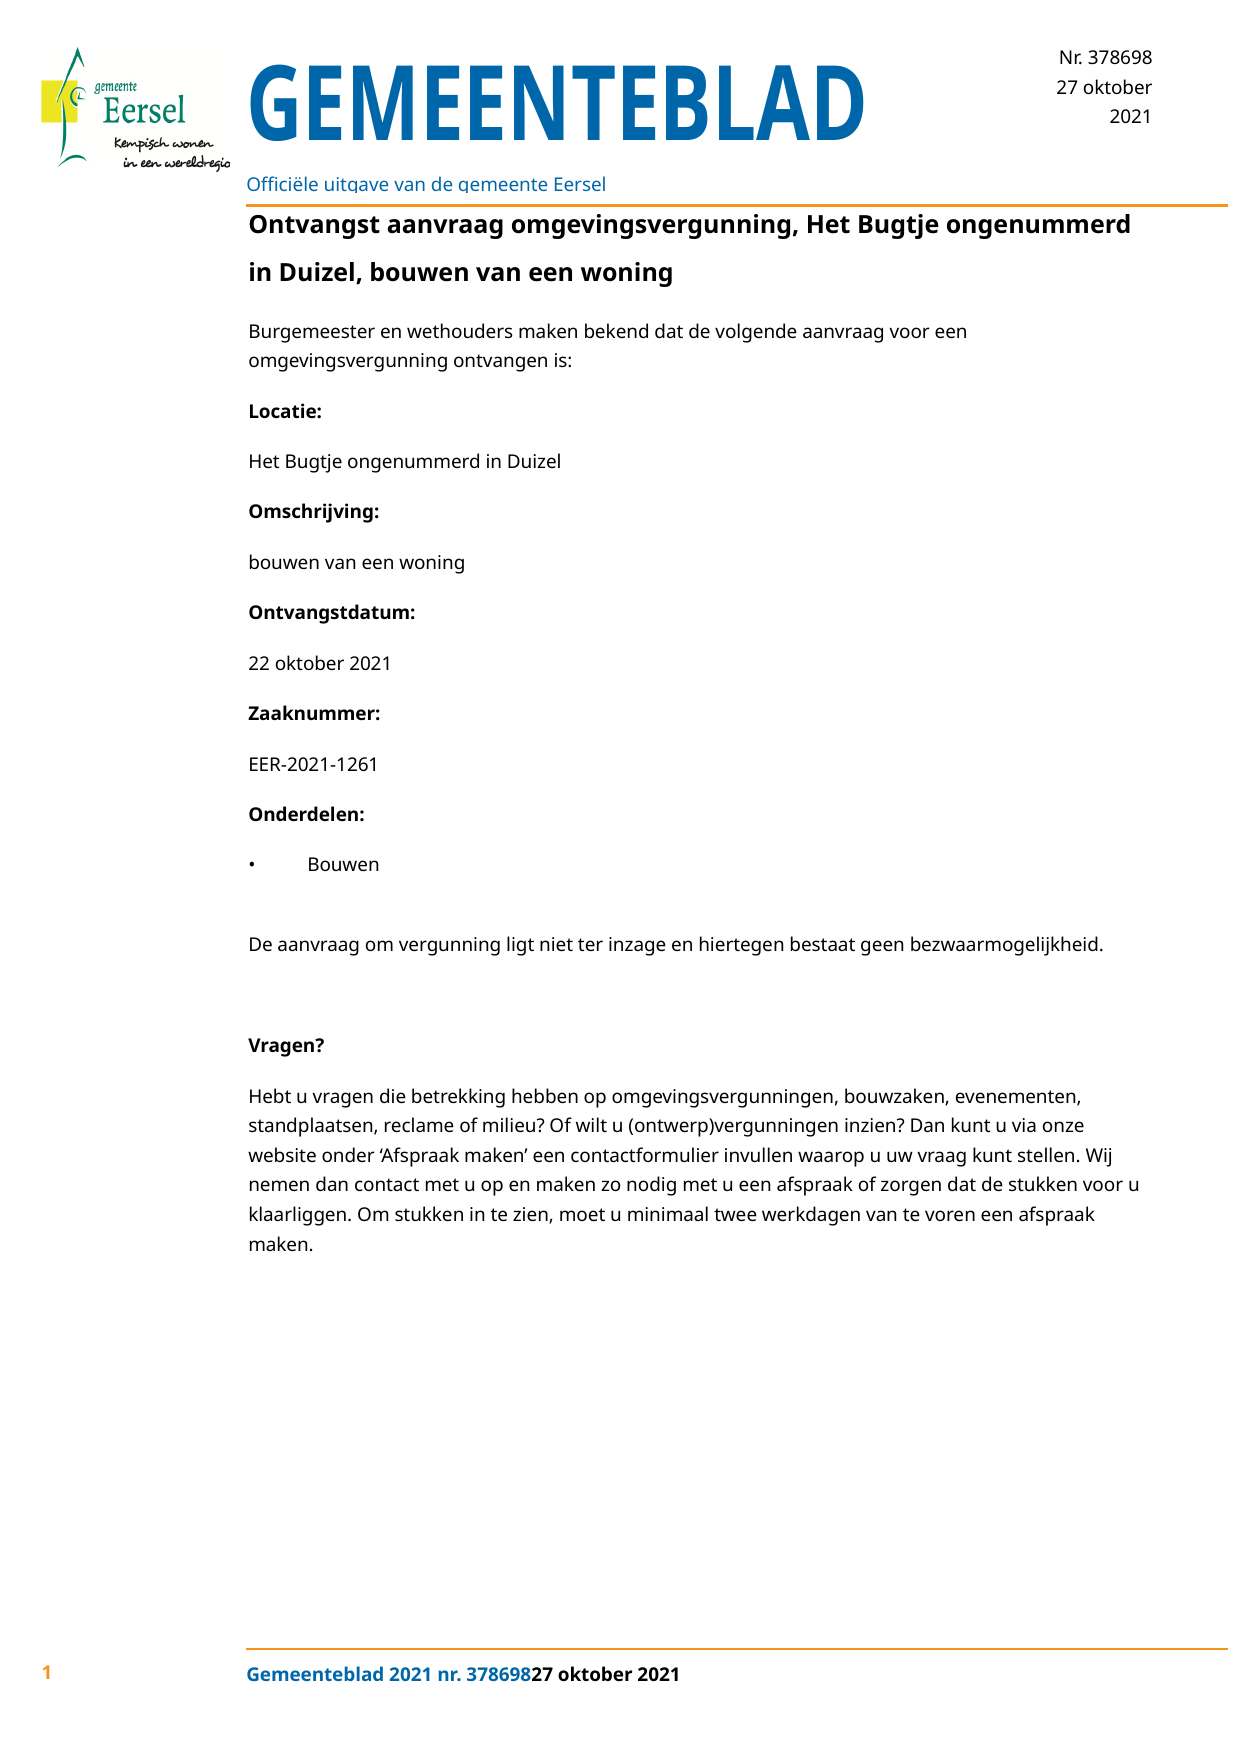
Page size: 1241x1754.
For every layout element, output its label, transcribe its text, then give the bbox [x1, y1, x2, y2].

text bouwen van een woning [248, 549, 1152, 575]
text Burgemeester en wethouders maken bekend dat de volgende aanvraag voor een omgevingsvergunning ontvangen is: [248, 318, 1152, 373]
text Omschrijving: [248, 499, 1152, 524]
list Bouwen [248, 852, 1152, 877]
text Vragen? [248, 1032, 1152, 1058]
text Locatie: [248, 398, 1152, 424]
picture [41, 47, 231, 172]
text 22 oktober 2021 [248, 650, 1152, 676]
text Ontvangstdatum: [248, 599, 1152, 625]
text Het Bugtje ongenummerd in Duizel [248, 448, 1152, 474]
text Ontvangst aanvraag omgevingsvergunning, Het Bugtje ongenummerd in Duizel, bouwen van een woning [248, 207, 1152, 288]
text Zaaknummer: [248, 700, 1152, 726]
text Onderdelen: [248, 801, 1152, 827]
text De aanvraag om vergunning ligt niet ter inzage en hiertegen bestaat geen bezwaarmogelijkheid. [248, 932, 1152, 957]
text Hebt u vragen die betrekking hebben op omgevingsvergunningen, bouwzaken, evenementen, standplaatsen, reclame of milieu? Of wilt u (ontwerp)vergunningen inzien? Dan kunt u via onze website onder ‘Afspraak maken’ een contactformulier invullen waarop u uw vraag kunt stellen. Wij nemen dan contact met u op en maken zo nodig met u een afspraak of zorgen dat de stukken voor u klaarliggen. Om stukken in te zien, moet u minimaal twee werkdagen van te voren een afspraak maken. [248, 1083, 1152, 1257]
text EER-2021-1261 [248, 751, 1152, 777]
